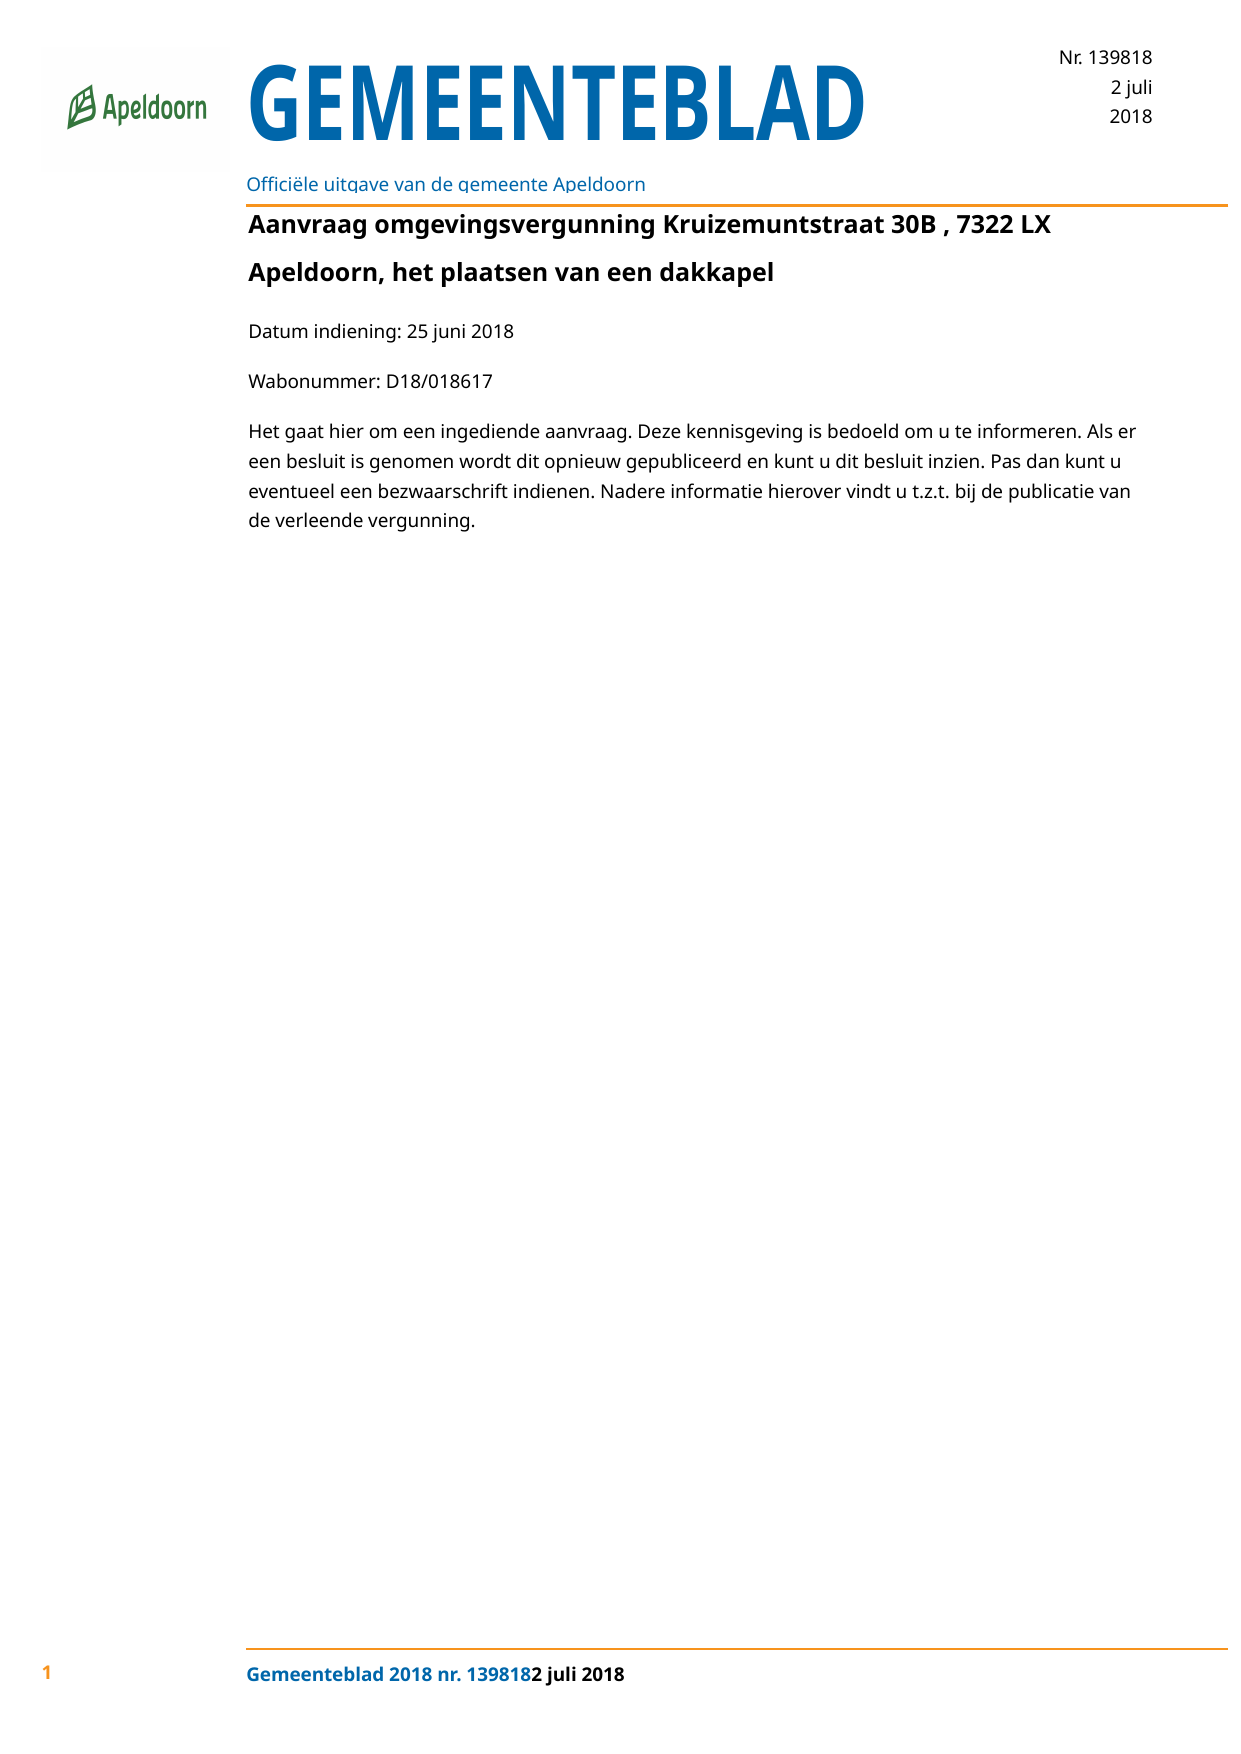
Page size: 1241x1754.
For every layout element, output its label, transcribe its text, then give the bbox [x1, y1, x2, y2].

text Aanvraag omgevingsvergunning Kruizemuntstraat 30B , 7322 LX Apeldoorn, het plaatsen van een dakkapel [248, 207, 1152, 288]
text Wabonummer: D18/018617 [248, 368, 1152, 394]
text Het gaat hier om een ingediende aanvraag. Deze kennisgeving is bedoeld om u te informeren. Als er een besluit is genomen wordt dit opnieuw gepubliceerd en kunt u dit besluit inzien. Pas dan kunt u eventueel een bezwaarschrift indienen. Nadere informatie hierover vindt u t.z.t. bij de publicatie van de verleende vergunning. [248, 419, 1152, 533]
text Datum indiening: 25 juni 2018 [248, 318, 1152, 344]
picture [41, 47, 231, 172]
